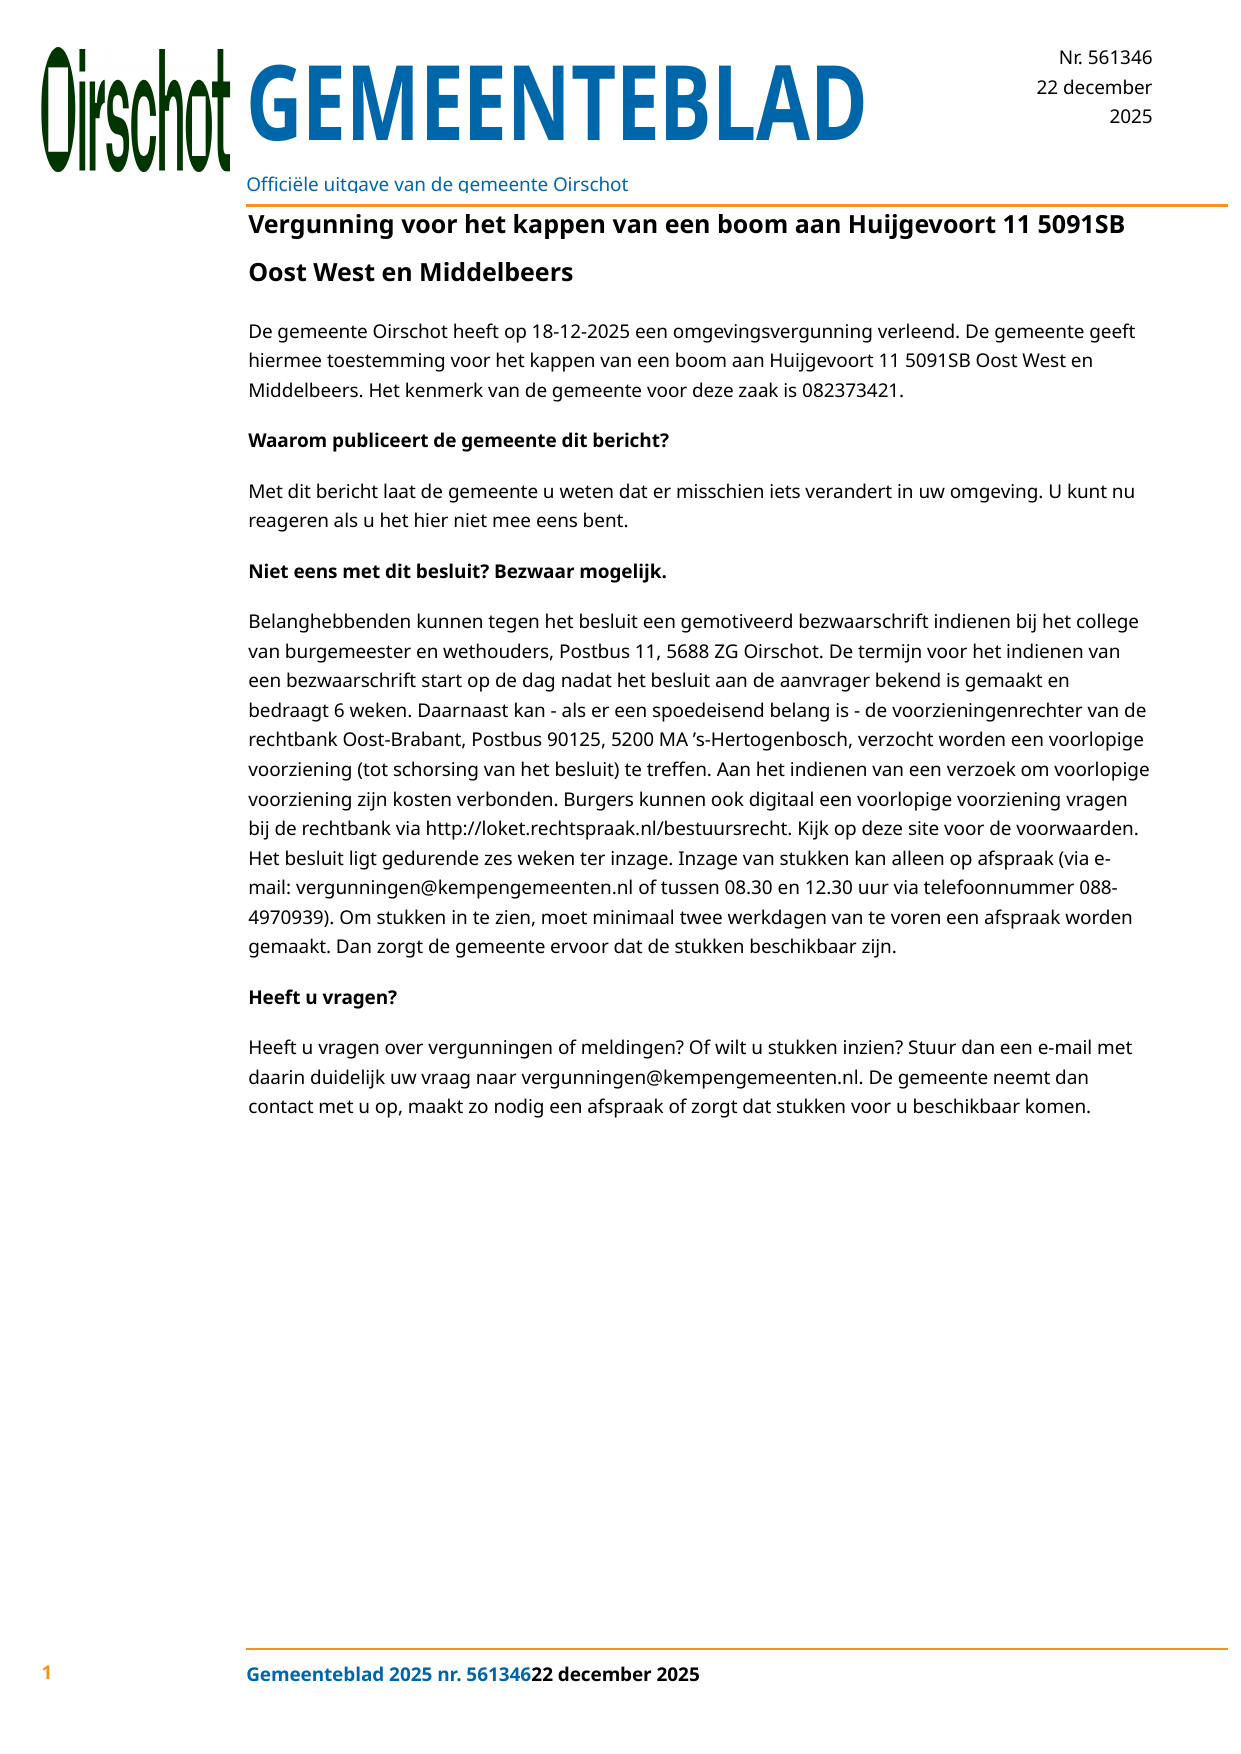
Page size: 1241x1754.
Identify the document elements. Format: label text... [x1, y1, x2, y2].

text Heeft u vragen over vergunningen of meldingen? Of wilt u stukken inzien? Stuur dan een e-mail met daarin duidelijk uw vraag naar vergunningen@kempengemeenten.nl. De gemeente neemt dan contact met u op, maakt zo nodig een afspraak of zorgt dat stukken voor u beschikbaar komen. [248, 1034, 1152, 1119]
text Waarom publiceert de gemeente dit bericht? [248, 427, 1152, 453]
text Niet eens met dit besluit? Bezwaar mogelijk. [248, 558, 1152, 584]
picture [41, 47, 231, 172]
text De gemeente Oirschot heeft op 18-12-2025 een omgevingsvergunning verleend. De gemeente geeft hiermee toestemming voor het kappen van een boom aan Huijgevoort 11 5091SB Oost West en Middelbeers. Het kenmerk van de gemeente voor deze zaak is 082373421. [248, 318, 1152, 403]
text Met dit bericht laat de gemeente u weten dat er misschien iets verandert in uw omgeving. U kunt nu reageren als u het hier niet mee eens bent. [248, 478, 1152, 533]
text Heeft u vragen? [248, 984, 1152, 1010]
text Vergunning voor het kappen van een boom aan Huijgevoort 11 5091SB Oost West en Middelbeers [248, 207, 1152, 288]
text Belanghebbenden kunnen tegen het besluit een gemotiveerd bezwaarschrift indienen bij het college van burgemeester en wethouders, Postbus 11, 5688 ZG Oirschot. De termijn voor het indienen van een bezwaarschrift start op de dag nadat het besluit aan de aanvrager bekend is gemaakt en bedraagt 6 weken. Daarnaast kan - als er een spoedeisend belang is - de voorzieningenrechter van de rechtbank Oost-Brabant, Postbus 90125, 5200 MA ’s-Hertogenbosch, verzocht worden een voorlopige voorziening (tot schorsing van het besluit) te treffen. Aan het indienen van een verzoek om voorlopige voorziening zijn kosten verbonden. Burgers kunnen ook digitaal een voorlopige voorziening vragen bij de rechtbank via http://loket.rechtspraak.nl/bestuursrecht. Kijk op deze site voor de voorwaarden. Het besluit ligt gedurende zes weken ter inzage. Inzage van stukken kan alleen op afspraak (via e-mail: vergunningen@kempengemeenten.nl of tussen 08.30 en 12.30 uur via telefoonnummer 088-4970939). Om stukken in te zien, moet minimaal twee werkdagen van te voren een afspraak worden gemaakt. Dan zorgt de gemeente ervoor dat de stukken beschikbaar zijn. [248, 608, 1152, 959]
